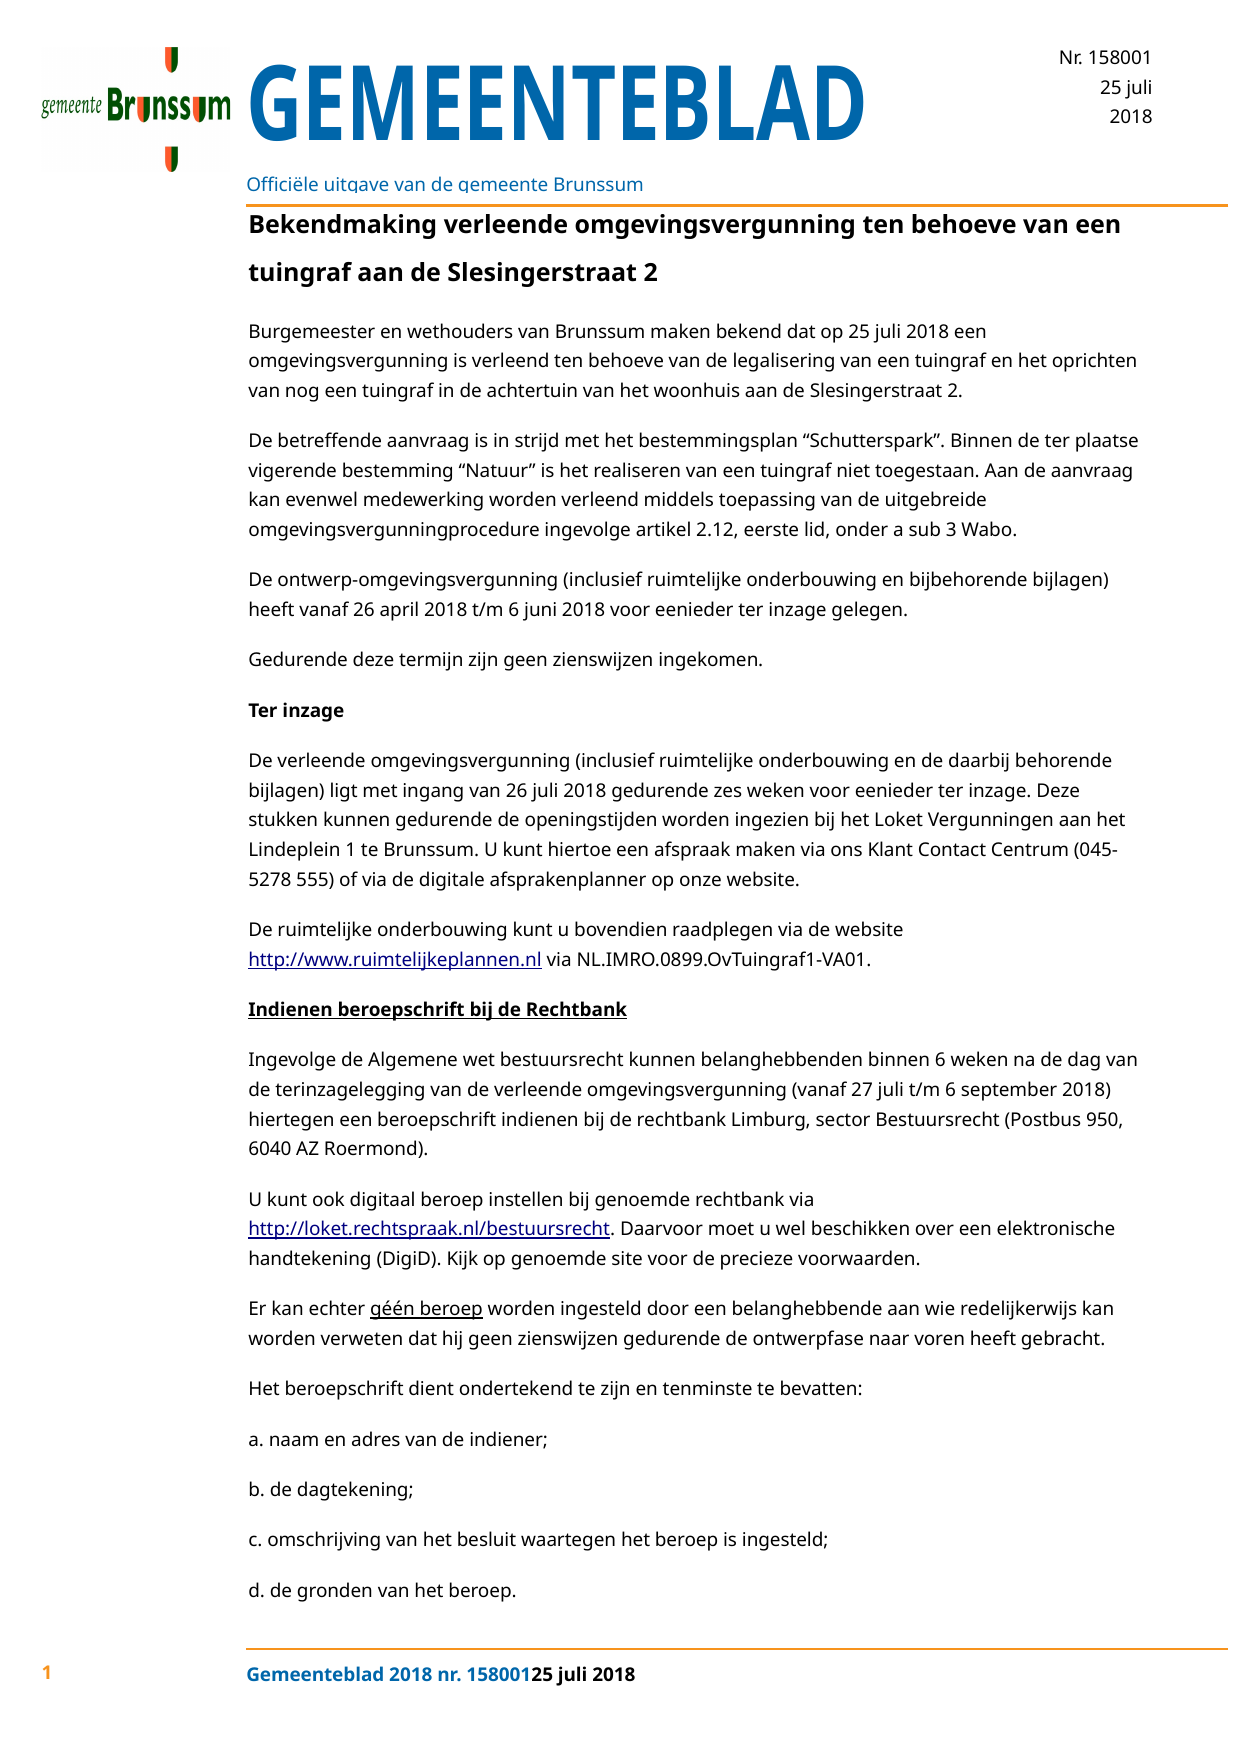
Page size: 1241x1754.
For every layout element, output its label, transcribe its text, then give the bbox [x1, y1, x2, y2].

text De verleende omgevingsvergunning (inclusief ruimtelijke onderbouwing en de daarbij behorende bijlagen) ligt met ingang van 26 juli 2018 gedurende zes weken voor eenieder ter inzage. Deze stukken kunnen gedurende de openingstijden worden ingezien bij het Loket Vergunningen aan het Lindeplein 1 te Brunssum. U kunt hiertoe een afspraak maken via ons Klant Contact Centrum (045-5278 555) of via de digitale afsprakenplanner op onze website. [248, 747, 1152, 892]
text a. naam en adres van de indiener; [248, 1426, 1152, 1452]
text Gedurende deze termijn zijn geen zienswijzen ingekomen. [248, 647, 1152, 672]
text Ter inzage [248, 697, 1152, 723]
text Bekendmaking verleende omgevingsvergunning ten behoeve van een tuingraf aan de Slesingerstraat 2 [248, 207, 1152, 288]
text U kunt ook digitaal beroep instellen bij genoemde rechtbank via http://loket.rechtspraak.nl/bestuursrecht. Daarvoor moet u wel beschikken over een elektronische handtekening (DigiD). Kijk op genoemde site voor de precieze voorwaarden. [248, 1186, 1152, 1271]
text De betreffende aanvraag is in strijd met het bestemmingsplan “Schutterspark”. Binnen de ter plaatse vigerende bestemming “Natuur” is het realiseren van een tuingraf niet toegestaan. Aan de aanvraag kan evenwel medewerking worden verleend middels toepassing van de uitgebreide omgevingsvergunningprocedure ingevolge artikel 2.12, eerste lid, onder a sub 3 Wabo. [248, 427, 1152, 542]
text b. de dagtekening; [248, 1476, 1152, 1502]
text c. omschrijving van het besluit waartegen het beroep is ingesteld; [248, 1527, 1152, 1552]
text De ontwerp-omgevingsvergunning (inclusief ruimtelijke onderbouwing en bijbehorende bijlagen) heeft vanaf 26 april 2018 t/m 6 juni 2018 voor eenieder ter inzage gelegen. [248, 567, 1152, 622]
text d. de gronden van het beroep. [248, 1577, 1152, 1603]
text Het beroepschrift dient ondertekend te zijn en tenminste te bevatten: [248, 1375, 1152, 1401]
text Er kan echter géén beroep worden ingesteld door een belanghebbende aan wie redelijkerwijs kan worden verweten dat hij geen zienswijzen gedurende de ontwerpfase naar voren heeft gebracht. [248, 1295, 1152, 1351]
text Indienen beroepschrift bij de Rechtbank [248, 996, 1152, 1022]
picture [41, 47, 231, 172]
text Burgemeester en wethouders van Brunssum maken bekend dat op 25 juli 2018 een omgevingsvergunning is verleend ten behoeve van de legalisering van een tuingraf en het oprichten van nog een tuingraf in de achtertuin van het woonhuis aan de Slesingerstraat 2. [248, 318, 1152, 403]
text De ruimtelijke onderbouwing kunt u bovendien raadplegen via de website http://www.ruimtelijkeplannen.nl via NL.IMRO.0899.OvTuingraf1-VA01. [248, 916, 1152, 972]
text Ingevolge de Algemene wet bestuursrecht kunnen belanghebbenden binnen 6 weken na de dag van de terinzagelegging van de verleende omgevingsvergunning (vanaf 27 juli t/m 6 september 2018) hiertegen een beroepschrift indienen bij de rechtbank Limburg, sector Bestuursrecht (Postbus 950, 6040 AZ Roermond). [248, 1047, 1152, 1161]
